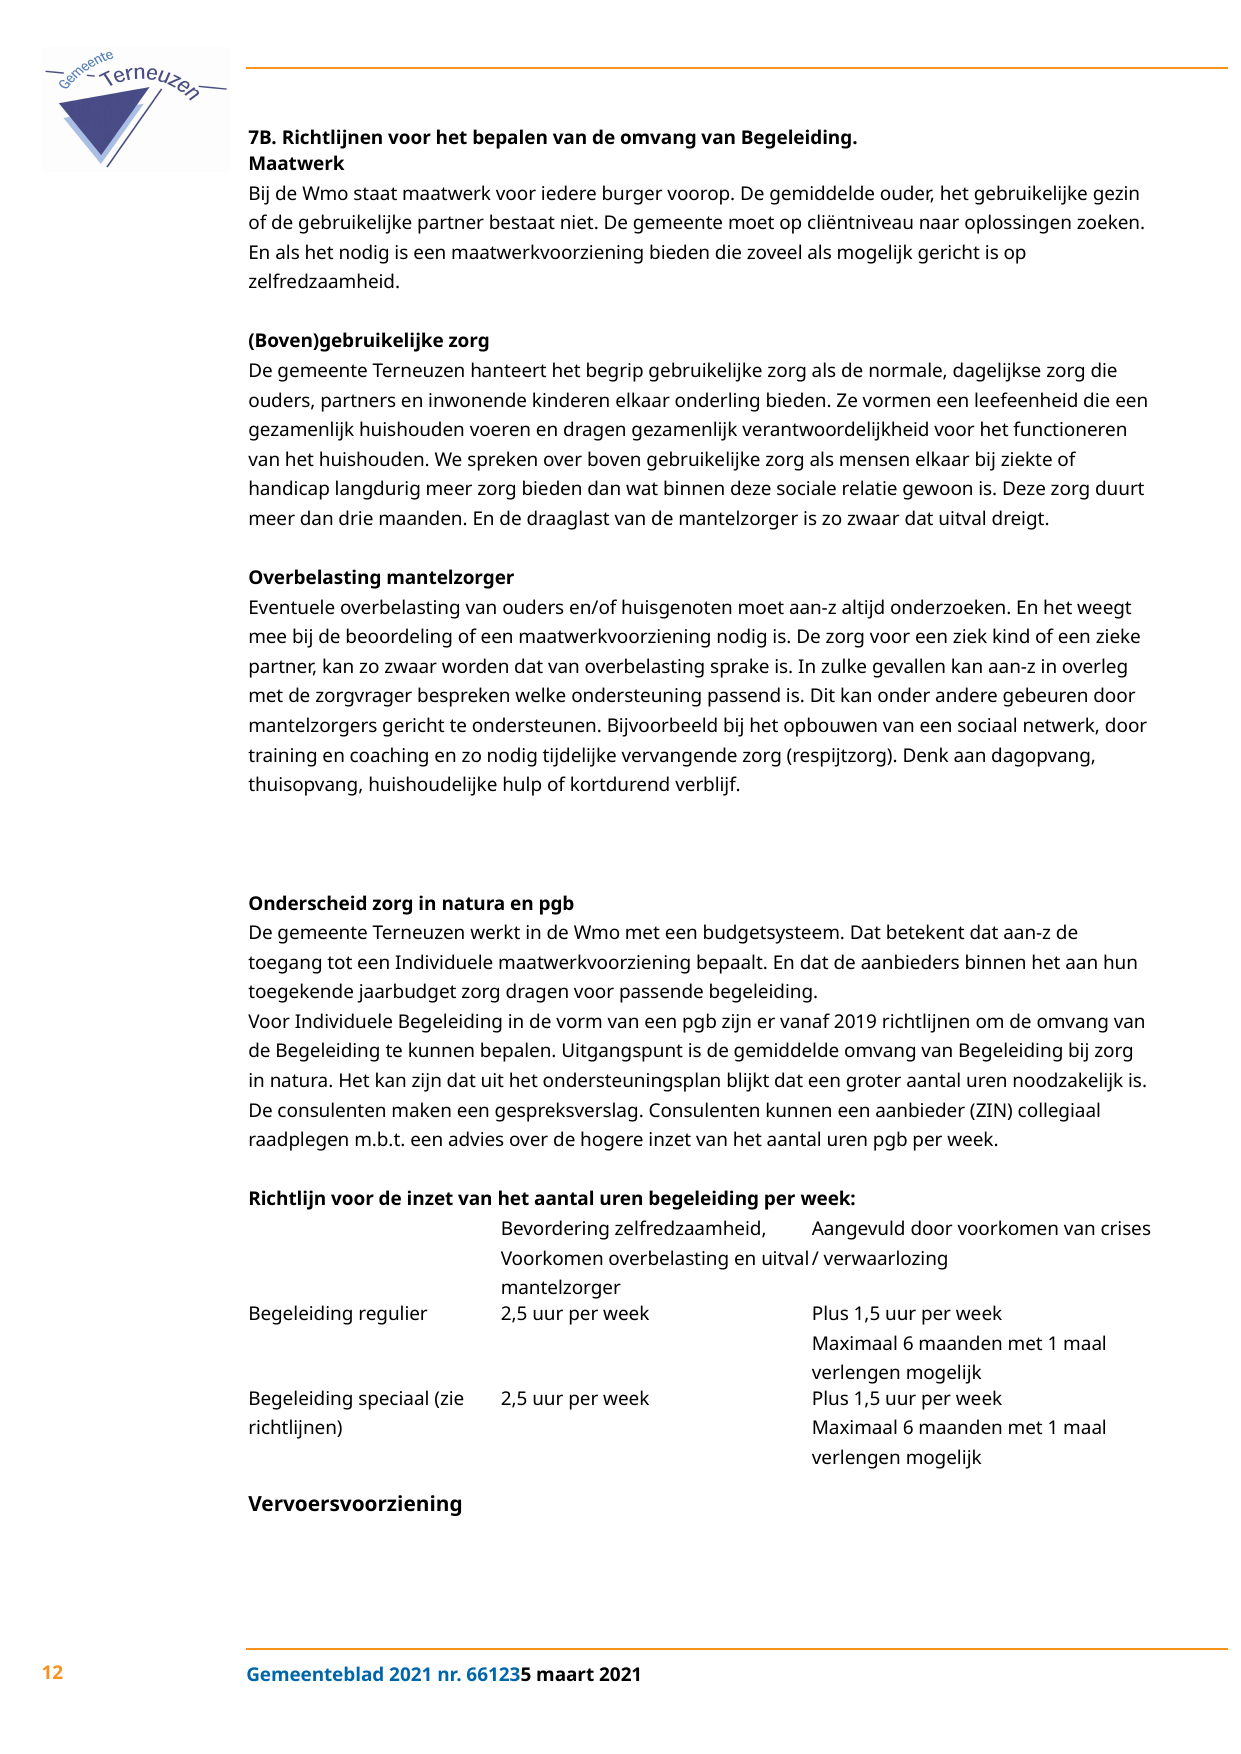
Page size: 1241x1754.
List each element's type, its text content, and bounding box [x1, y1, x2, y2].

table_cell 2,5 uur per week [501, 1385, 812, 1470]
text De gemeente Terneuzen werkt in de Wmo met een budgetsysteem. Dat betekent dat aan-z de toegang tot een Individuele maatwerkvoorziening bepaalt. En dat de aanbieders binnen het aan hun toegekende jaarbudget zorg dragen voor passende begeleiding. [248, 919, 1152, 1004]
table_header Aangevuld door voorkomen van crises / verwaarlozing [812, 1215, 1152, 1300]
table_cell 2,5 uur per week [501, 1300, 812, 1385]
text Richtlijn voor de inzet van het aantal uren begeleiding per week: [248, 1186, 1152, 1211]
text Maatwerk [248, 150, 1152, 176]
table_cell Plus 1,5 uur per week Maximaal 6 maanden met 1 maal verlengen mogelijk [812, 1385, 1152, 1470]
text (Boven)gebruikelijke zorg [248, 328, 1152, 353]
text Onderscheid zorg in natura en pgb [248, 890, 1152, 915]
text De gemeente Terneuzen hanteert het begrip gebruikelijke zorg als de normale, dagelijkse zorg die ouders, partners en inwonende kinderen elkaar onderling bieden. Ze vormen een leefeenheid die een gezamenlijk huishouden voeren en dragen gezamenlijk verantwoordelijkheid voor het functioneren van het huishouden. We spreken over boven gebruikelijke zorg als mensen elkaar bij ziekte of handicap langdurig meer zorg bieden dan wat binnen deze sociale relatie gewoon is. Deze zorg duurt meer dan drie maanden. En de draaglast van de mantelzorger is zo zwaar dat uitval dreigt. [248, 357, 1152, 531]
text Bij de Wmo staat maatwerk voor iedere burger voorop. De gemiddelde ouder, het gebruikelijke gezin of de gebruikelijke partner bestaat niet. De gemeente moet op cliëntniveau naar oplossingen zoeken. En als het nodig is een maatwerkvoorziening bieden die zoveel als mogelijk gericht is op zelfredzaamheid. [248, 180, 1152, 294]
table_cell Begeleiding speciaal (zie richtlijnen) [248, 1385, 501, 1470]
table_header [248, 1215, 501, 1300]
text Eventuele overbelasting van ouders en/of huisgenoten moet aan-z altijd onderzoeken. En het weegt mee bij de beoordeling of een maatwerkvoorziening nodig is. De zorg voor een ziek kind of een zieke partner, kan zo zwaar worden dat van overbelasting sprake is. In zulke gevallen kan aan-z in overleg met de zorgvrager bespreken welke ondersteuning passend is. Dit kan onder andere gebeuren door mantelzorgers gericht te ondersteunen. Bijvoorbeeld bij het opbouwen van een sociaal netwerk, door training en coaching en zo nodig tijdelijke vervangende zorg (respijtzorg). Denk aan dagopvang, thuisopvang, huishoudelijke hulp of kortdurend verblijf. [248, 594, 1152, 797]
text Voor Individuele Begeleiding in de vorm van een pgb zijn er vanaf 2019 richtlijnen om de omvang van de Begeleiding te kunnen bepalen. Uitgangspunt is de gemiddelde omvang van Begeleiding bij zorg in natura. Het kan zijn dat uit het ondersteuningsplan blijkt dat een groter aantal uren noodzakelijk is. De consulenten maken een gespreksverslag. Consulenten kunnen een aanbieder (ZIN) collegiaal raadplegen m.b.t. een advies over de hogere inzet van het aantal uren pgb per week. [248, 1008, 1152, 1152]
table_header Bevordering zelfredzaamheid, Voorkomen overbelasting en uitval mantelzorger [501, 1215, 812, 1300]
text 7B. Richtlijnen voor het bepalen van de omvang van Begeleiding. [248, 124, 1152, 150]
table_cell Begeleiding regulier [248, 1300, 501, 1385]
picture [41, 47, 231, 172]
table_cell Plus 1,5 uur per week Maximaal 6 maanden met 1 maal verlengen mogelijk [812, 1300, 1152, 1385]
text Overbelasting mantelzorger [248, 564, 1152, 590]
text Vervoersvoorziening [248, 1489, 1152, 1518]
